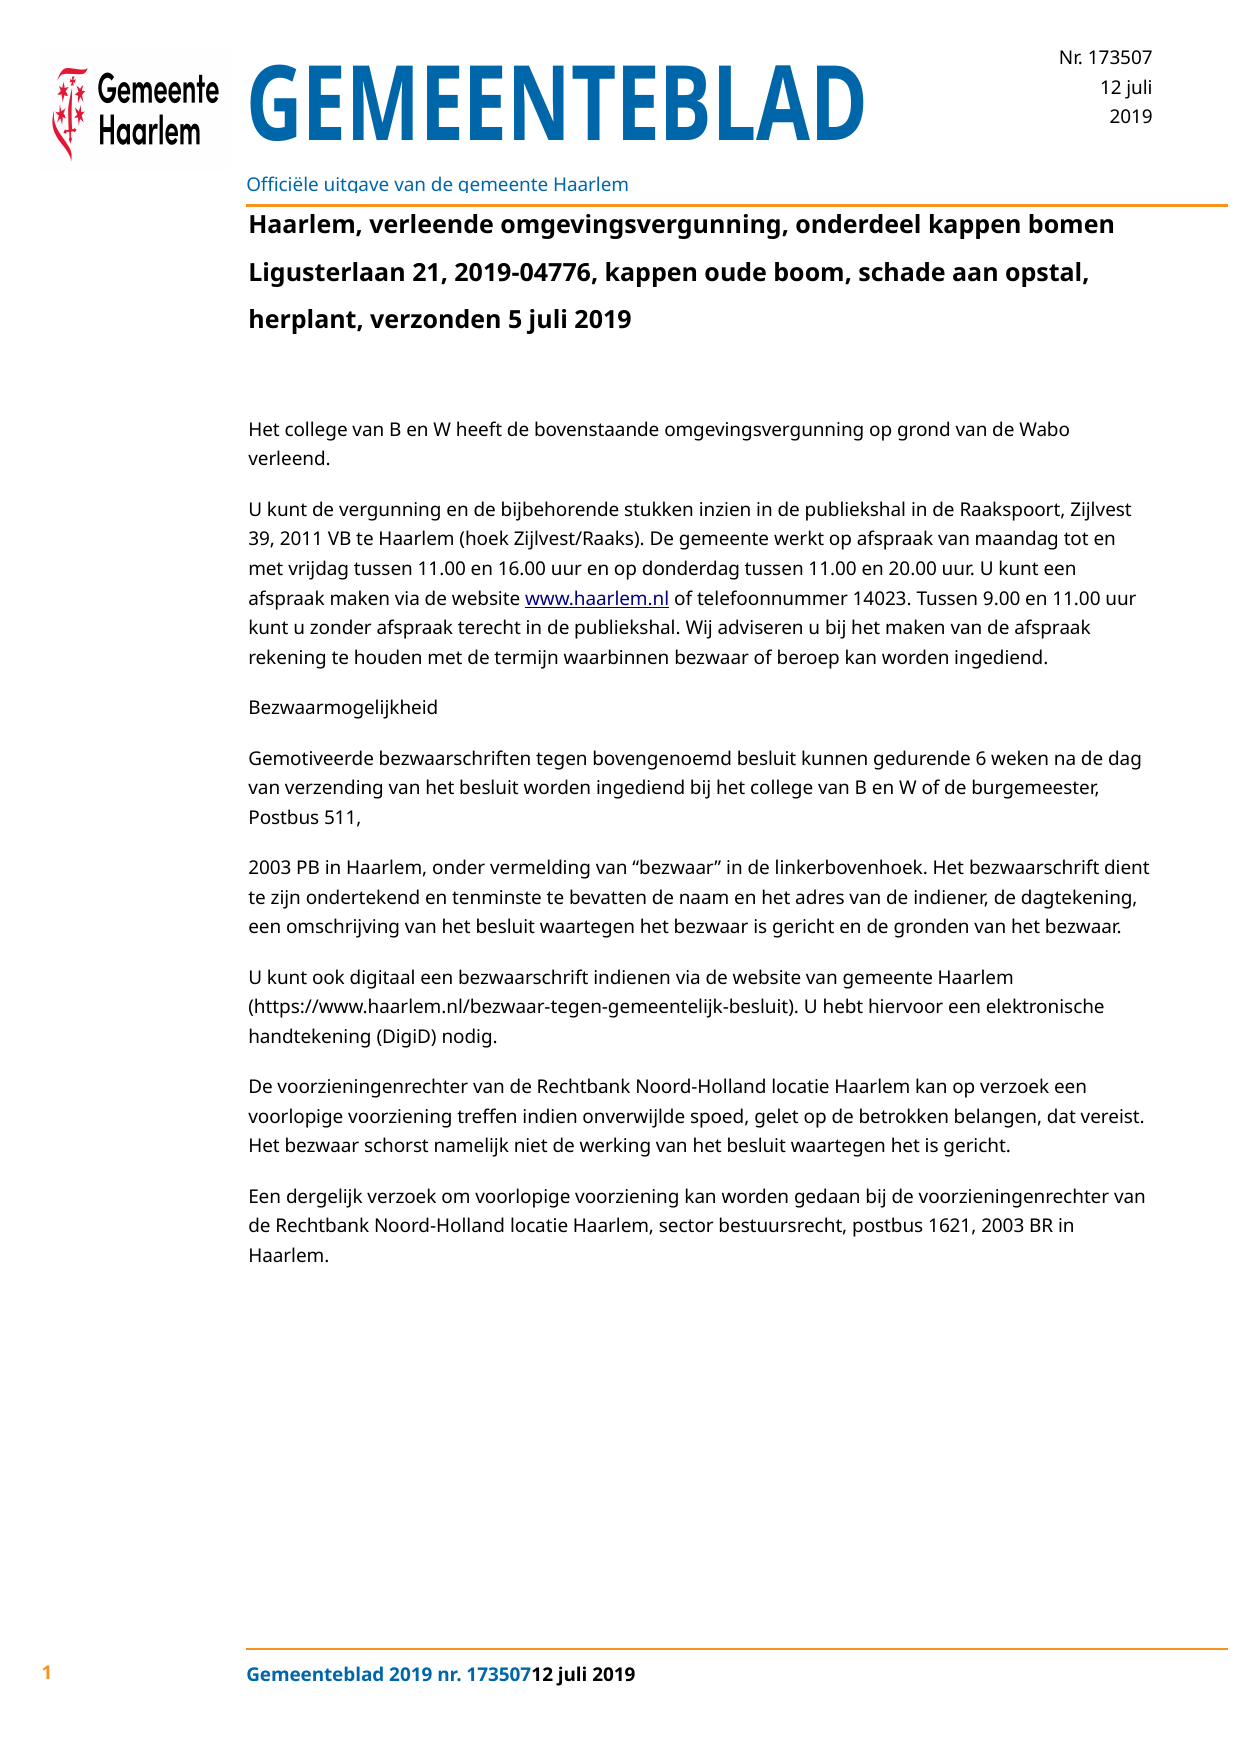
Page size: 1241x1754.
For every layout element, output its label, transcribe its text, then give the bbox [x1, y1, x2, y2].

text Het college van B en W heeft de bovenstaande omgevingsvergunning op grond van de Wabo verleend. [248, 416, 1152, 471]
text Een dergelijk verzoek om voorlopige voorziening kan worden gedaan bij de voorzieningenrechter van de Rechtbank Noord-Holland locatie Haarlem, sector bestuursrecht, postbus 1621, 2003 BR in Haarlem. [248, 1183, 1152, 1268]
text U kunt ook digitaal een bezwaarschrift indienen via de website van gemeente Haarlem (https://www.haarlem.nl/bezwaar-tegen-gemeentelijk-besluit). U hebt hiervoor een elektronische handtekening (DigiD) nodig. [248, 964, 1152, 1049]
text Bezwaarmogelijkheid [248, 694, 1152, 720]
text U kunt de vergunning en de bijbehorende stukken inzien in de publiekshal in de Raakspoort, Zijlvest 39, 2011 VB te Haarlem (hoek Zijlvest/Raaks). De gemeente werkt op afspraak van maandag tot en met vrijdag tussen 11.00 en 16.00 uur en op donderdag tussen 11.00 en 20.00 uur. U kunt een afspraak maken via de website www.haarlem.nl of telefoonnummer 14023. Tussen 9.00 en 11.00 uur kunt u zonder afspraak terecht in de publiekshal. Wij adviseren u bij het maken van de afspraak rekening te houden met de termijn waarbinnen bezwaar of beroep kan worden ingediend. [248, 496, 1152, 669]
text 2003 PB in Haarlem, onder vermelding van “bezwaar” in de linkerbovenhoek. Het bezwaarschrift dient te zijn ondertekend en tenminste te bevatten de naam en het adres van de indiener, de dagtekening, een omschrijving van het besluit waartegen het bezwaar is gericht en de gronden van het bezwaar. [248, 854, 1152, 939]
text De voorzieningenrechter van de Rechtbank Noord-Holland locatie Haarlem kan op verzoek een voorlopige voorziening treffen indien onverwijlde spoed, gelet op de betrokken belangen, dat vereist. Het bezwaar schorst namelijk niet de werking van het besluit waartegen het is gericht. [248, 1073, 1152, 1158]
text Haarlem, verleende omgevingsvergunning, onderdeel kappen bomen Ligusterlaan 21, 2019-04776, kappen oude boom, schade aan opstal, herplant, verzonden 5 juli 2019 [248, 207, 1152, 336]
picture [41, 47, 231, 172]
text Gemotiveerde bezwaarschriften tegen bovengenoemd besluit kunnen gedurende 6 weken na de dag van verzending van het besluit worden ingediend bij het college van B en W of de burgemeester, Postbus 511, [248, 745, 1152, 829]
